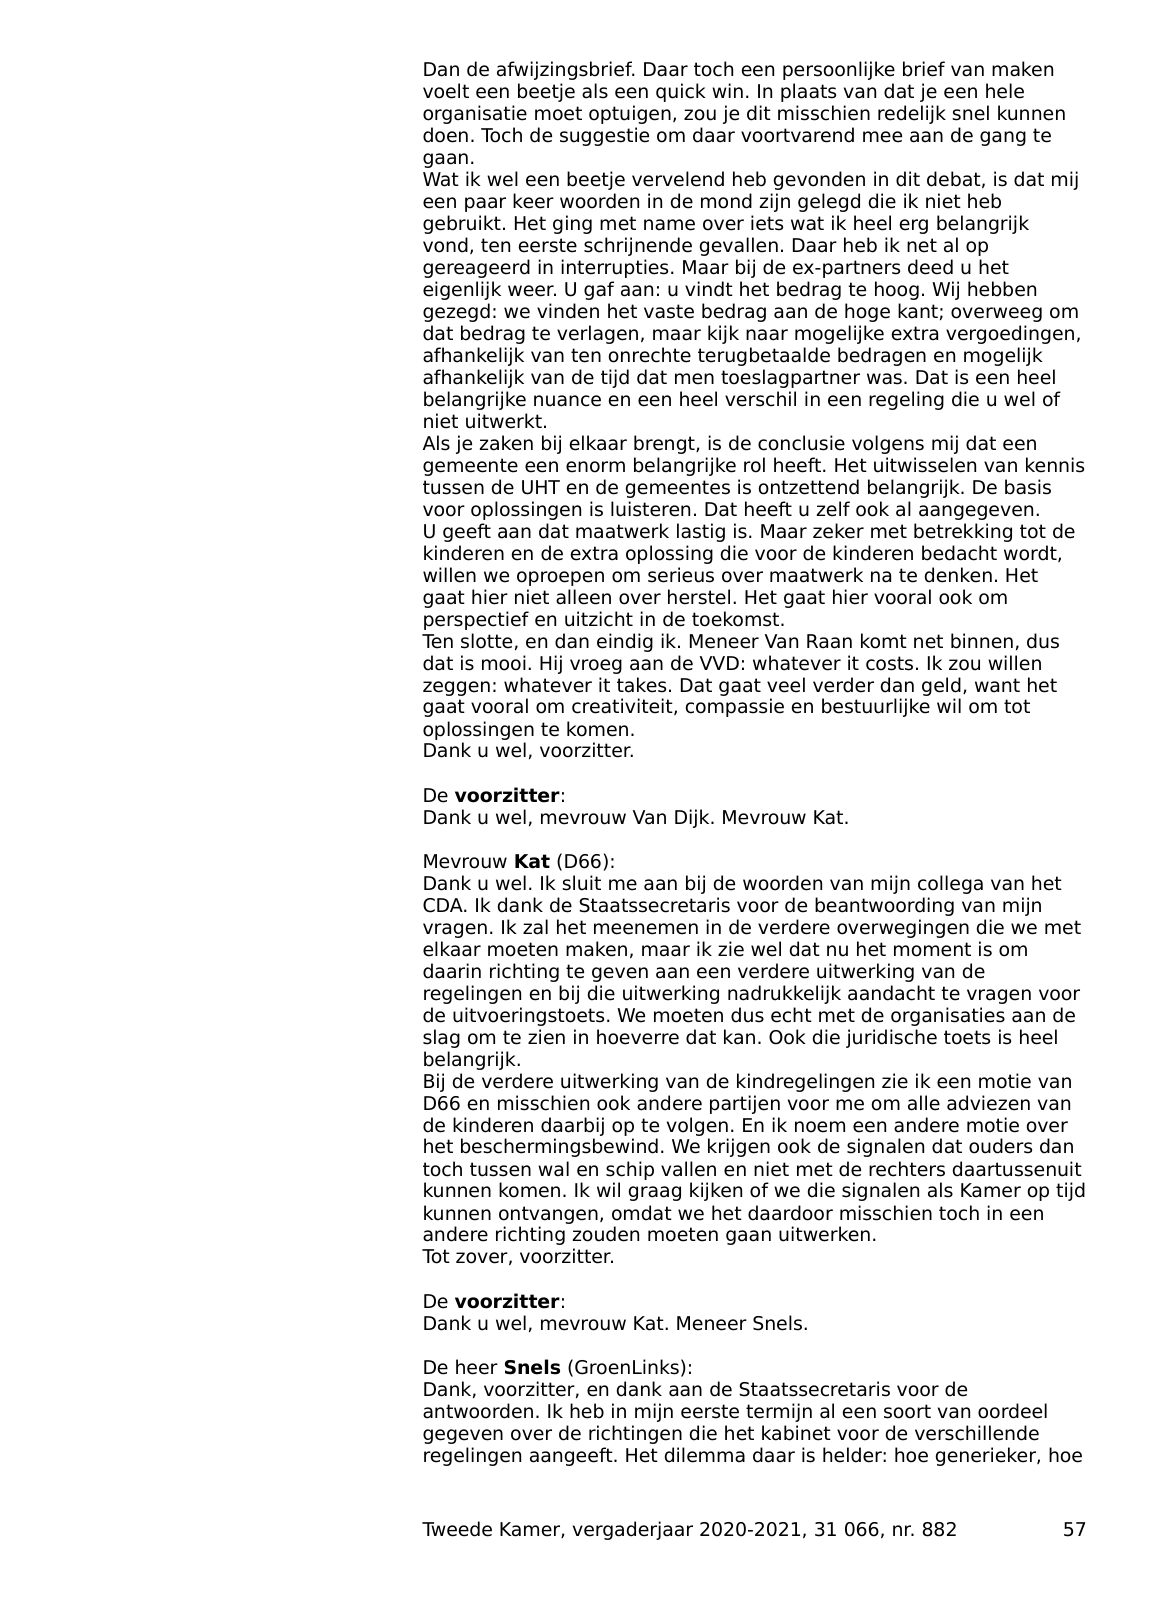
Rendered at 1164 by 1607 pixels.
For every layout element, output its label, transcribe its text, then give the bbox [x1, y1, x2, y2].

text Ten slotte, en dan eindig ik. Meneer Van Raan komt net binnen, dus dat is mooi. Hij vroeg aan de VVD: whatever it costs. Ik zou willen zeggen: whatever it takes. Dat gaat veel verder dan geld, want het gaat vooral om creativiteit, compassie en bestuurlijke wil om tot oplossingen te komen. [422, 631, 1087, 740]
text Bij de verdere uitwerking van de kindregelingen zie ik een motie van D66 en misschien ook andere partijen voor me om alle adviezen van de kinderen daarbij op te volgen. En ik noem een andere motie over het beschermingsbewind. We krijgen ook de signalen dat ouders dan toch tussen wal en schip vallen en niet met de rechters daartussenuit kunnen komen. Ik wil graag kijken of we die signalen als Kamer op tijd kunnen ontvangen, omdat we het daardoor misschien toch in een andere richting zouden moeten gaan uitwerken. [422, 1071, 1087, 1246]
text De heer Snels (GroenLinks): [422, 1357, 1087, 1379]
text Dank u wel. Ik sluit me aan bij de woorden van mijn collega van het CDA. Ik dank de Staatssecretaris voor de beantwoording van mijn vragen. Ik zal het meenemen in de verdere overwegingen die we met elkaar moeten maken, maar ik zie wel dat nu het moment is om daarin richting te geven aan een verdere uitwerking van de regelingen en bij die uitwerking nadrukkelijk aandacht te vragen voor de uitvoeringstoets. We moeten dus echt met de organisaties aan de slag om te zien in hoeverre dat kan. Ook die juridische toets is heel belangrijk. [422, 873, 1087, 1071]
text Wat ik wel een beetje vervelend heb gevonden in dit debat, is dat mij een paar keer woorden in de mond zijn gelegd die ik niet heb gebruikt. Het ging met name over iets wat ik heel erg belangrijk vond, ten eerste schrijnende gevallen. Daar heb ik net al op gereageerd in interrupties. Maar bij de ex-partners deed u het eigenlijk weer. U gaf aan: u vindt het bedrag te hoog. Wij hebben gezegd: we vinden het vaste bedrag aan de hoge kant; overweeg om dat bedrag te verlagen, maar kijk naar mogelijke extra vergoedingen, afhankelijk van ten onrechte terugbetaalde bedragen en mogelijk afhankelijk van de tijd dat men toeslagpartner was. Dat is een heel belangrijke nuance en een heel verschil in een regeling die u wel of niet uitwerkt. [422, 169, 1087, 433]
text Als je zaken bij elkaar brengt, is de conclusie volgens mij dat een gemeente een enorm belangrijke rol heeft. Het uitwisselen van kennis tussen de UHT en de gemeentes is ontzettend belangrijk. De basis voor oplossingen is luisteren. Dat heeft u zelf ook al aangegeven. [422, 433, 1087, 521]
text Tot zover, voorzitter. [422, 1246, 1087, 1268]
text Dank u wel, voorzitter. [422, 740, 1087, 762]
text Dan de afwijzingsbrief. Daar toch een persoonlijke brief van maken voelt een beetje als een quick win. In plaats van dat je een hele organisatie moet optuigen, zou je dit misschien redelijk snel kunnen doen. Toch de suggestie om daar voortvarend mee aan de gang te gaan. [422, 59, 1087, 169]
text Dank u wel, mevrouw Van Dijk. Mevrouw Kat. [422, 807, 1087, 828]
text Dank, voorzitter, en dank aan de Staatssecretaris voor de antwoorden. Ik heb in mijn eerste termijn al een soort van oordeel gegeven over de richtingen die het kabinet voor de verschillende regelingen aangeeft. Het dilemma daar is helder: hoe generieker, hoe [422, 1379, 1087, 1467]
text De voorzitter: [422, 1291, 1087, 1312]
text U geeft aan dat maatwerk lastig is. Maar zeker met betrekking tot de kinderen en de extra oplossing die voor de kinderen bedacht wordt, willen we oproepen om serieus over maatwerk na te denken. Het gaat hier niet alleen over herstel. Het gaat hier vooral ook om perspectief en uitzicht in de toekomst. [422, 521, 1087, 631]
text Dank u wel, mevrouw Kat. Meneer Snels. [422, 1312, 1087, 1334]
text Mevrouw Kat (D66): [422, 851, 1087, 873]
text De voorzitter: [422, 784, 1087, 807]
